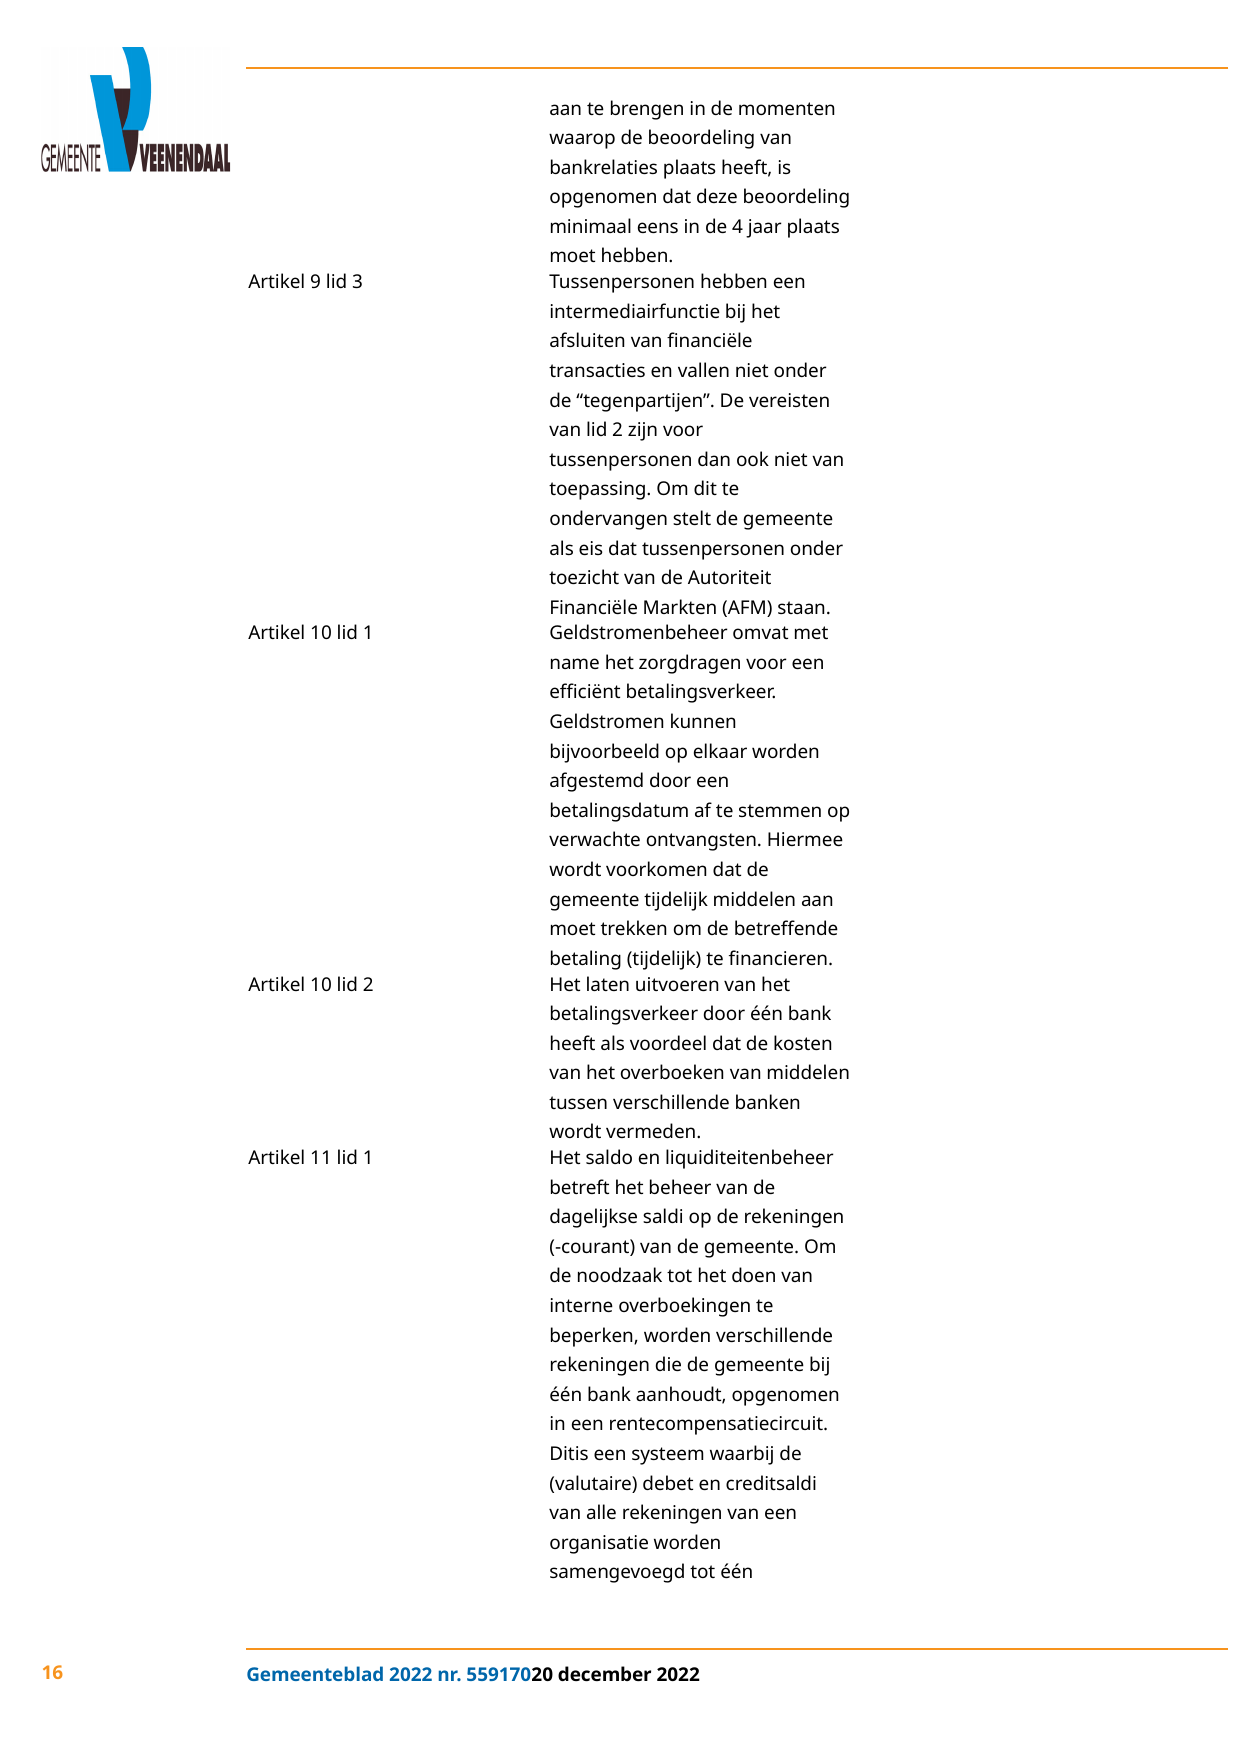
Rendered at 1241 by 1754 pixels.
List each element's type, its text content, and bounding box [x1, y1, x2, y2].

table_cell Artikel 10 lid 1 [248, 620, 549, 971]
table_cell Artikel 9 lid 3 [248, 269, 549, 619]
table_cell aan te brengen in de momenten waarop de beoordeling van bankrelaties plaats heeft, is opgenomen dat deze beoordeling minimaal eens in de 4 jaar plaats moet hebben. [549, 95, 850, 268]
picture [123, 47, 231, 172]
table_cell Artikel 10 lid 2 [248, 971, 549, 1144]
table_cell Geldstromenbeheer omvat met name het zorgdragen voor een efficiënt betalingsverkeer. Geldstromen kunnen bijvoorbeeld op elkaar worden afgestemd door een betalingsdatum af te stemmen op verwachte ontvangsten. Hiermee wordt voorkomen dat de gemeente tijdelijk middelen aan moet trekken om de betreffende betaling (tijdelijk) te financieren. [549, 620, 850, 971]
table_cell Artikel 11 lid 1 [248, 1144, 549, 1584]
picture [41, 47, 130, 172]
table_cell Het laten uitvoeren van het betalingsverkeer door één bank heeft als voordeel dat de kosten van het overboeken van middelen tussen verschillende banken wordt vermeden. [549, 971, 850, 1144]
table_cell Tussenpersonen hebben een intermediairfunctie bij het afsluiten van financiële transacties en vallen niet onder de “tegenpartijen”. De vereisten van lid 2 zijn voor tussenpersonen dan ook niet van toepassing. Om dit te ondervangen stelt de gemeente als eis dat tussenpersonen onder toezicht van de Autoriteit Financiële Markten (AFM) staan. [549, 269, 850, 619]
table_cell [248, 95, 549, 268]
table_cell Het saldo en liquiditeitenbeheer betreft het beheer van de dagelijkse saldi op de rekeningen (-courant) van de gemeente. Om de noodzaak tot het doen van interne overboekingen te beperken, worden verschillende rekeningen die de gemeente bij één bank aanhoudt, opgenomen in een rentecompensatiecircuit. Ditis een systeem waarbij de (valutaire) debet en creditsaldi van alle rekeningen van een organisatie worden samengevoegd tot één [549, 1144, 850, 1584]
